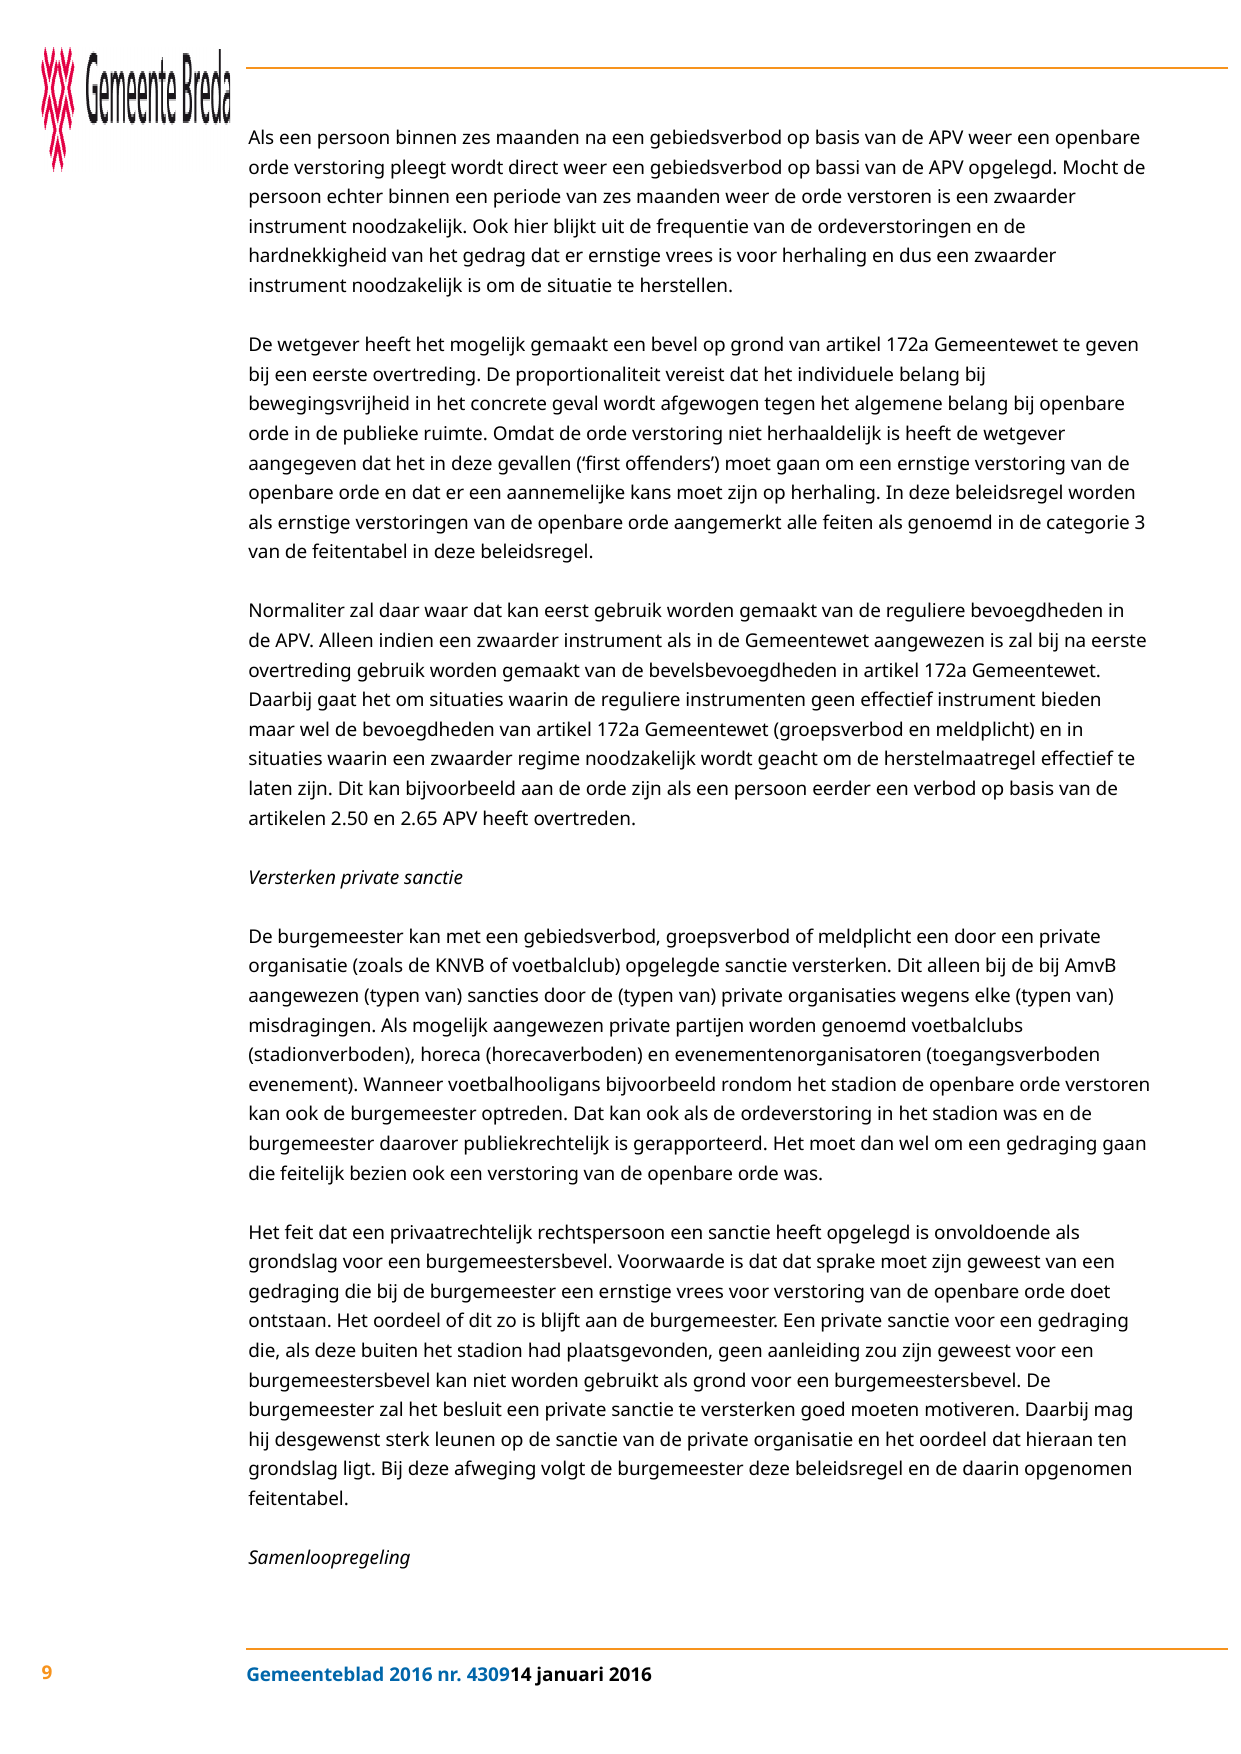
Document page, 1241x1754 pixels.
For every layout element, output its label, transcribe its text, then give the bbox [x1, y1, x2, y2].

text Normaliter zal daar waar dat kan eerst gebruik worden gemaakt van de reguliere bevoegdheden in de APV. Alleen indien een zwaarder instrument als in de Gemeentewet aangewezen is zal bij na eerste overtreding gebruik worden gemaakt van de bevelsbevoegdheden in artikel 172a Gemeentewet. Daarbij gaat het om situaties waarin de reguliere instrumenten geen effectief instrument bieden maar wel de bevoegdheden van artikel 172a Gemeentewet (groepsverbod en meldplicht) en in situaties waarin een zwaarder regime noodzakelijk wordt geacht om de herstelmaatregel effectief te laten zijn. Dit kan bijvoorbeeld aan de orde zijn als een persoon eerder een verbod op basis van de artikelen 2.50 en 2.65 APV heeft overtreden. [248, 598, 1152, 831]
text Versterken private sanctie [248, 864, 1152, 890]
text De wetgever heeft het mogelijk gemaakt een bevel op grond van artikel 172a Gemeentewet te geven bij een eerste overtreding. De proportionaliteit vereist dat het individuele belang bij bewegingsvrijheid in het concrete geval wordt afgewogen tegen het algemene belang bij openbare orde in de publieke ruimte. Omdat de orde verstoring niet herhaaldelijk is heeft de wetgever aangegeven dat het in deze gevallen (‘first offenders’) moet gaan om een ernstige verstoring van de openbare orde en dat er een aannemelijke kans moet zijn op herhaling. In deze beleidsregel worden als ernstige verstoringen van de openbare orde aangemerkt alle feiten als genoemd in de categorie 3 van de feitentabel in deze beleidsregel. [248, 331, 1152, 564]
text Het feit dat een privaatrechtelijk rechtspersoon een sanctie heeft opgelegd is onvoldoende als grondslag voor een burgemeestersbevel. Voorwaarde is dat dat sprake moet zijn geweest van een gedraging die bij de burgemeester een ernstige vrees voor verstoring van de openbare orde doet ontstaan. Het oordeel of dit zo is blijft aan de burgemeester. Een private sanctie voor een gedraging die, als deze buiten het stadion had plaatsgevonden, geen aanleiding zou zijn geweest voor een burgemeestersbevel kan niet worden gebruikt als grond voor een burgemeestersbevel. De burgemeester zal het besluit een private sanctie te versterken goed moeten motiveren. Daarbij mag hij desgewenst sterk leunen op de sanctie van de private organisatie en het oordeel dat hieraan ten grondslag ligt. Bij deze afweging volgt de burgemeester deze beleidsregel en de daarin opgenomen feitentabel. [248, 1219, 1152, 1511]
text Samenloopregeling [248, 1544, 1152, 1570]
text De burgemeester kan met een gebiedsverbod, groepsverbod of meldplicht een door een private organisatie (zoals de KNVB of voetbalclub) opgelegde sanctie versterken. Dit alleen bij de bij AmvB aangewezen (typen van) sancties door de (typen van) private organisaties wegens elke (typen van) misdragingen. Als mogelijk aangewezen private partijen worden genoemd voetbalclubs (stadionverboden), horeca (horecaverboden) en evenementenorganisatoren (toegangsverboden evenement). Wanneer voetbalhooligans bijvoorbeeld rondom het stadion de openbare orde verstoren kan ook de burgemeester optreden. Dat kan ook als de ordeverstoring in het stadion was en de burgemeester daarover publiekrechtelijk is gerapporteerd. Het moet dan wel om een gedraging gaan die feitelijk bezien ook een verstoring van de openbare orde was. [248, 923, 1152, 1186]
picture [41, 47, 231, 172]
text Als een persoon binnen zes maanden na een gebiedsverbod op basis van de APV weer een openbare orde verstoring pleegt wordt direct weer een gebiedsverbod op bassi van de APV opgelegd. Mocht de persoon echter binnen een periode van zes maanden weer de orde verstoren is een zwaarder instrument noodzakelijk. Ook hier blijkt uit de frequentie van de ordeverstoringen en de hardnekkigheid van het gedrag dat er ernstige vrees is voor herhaling en dus een zwaarder instrument noodzakelijk is om de situatie te herstellen. [248, 124, 1152, 298]
